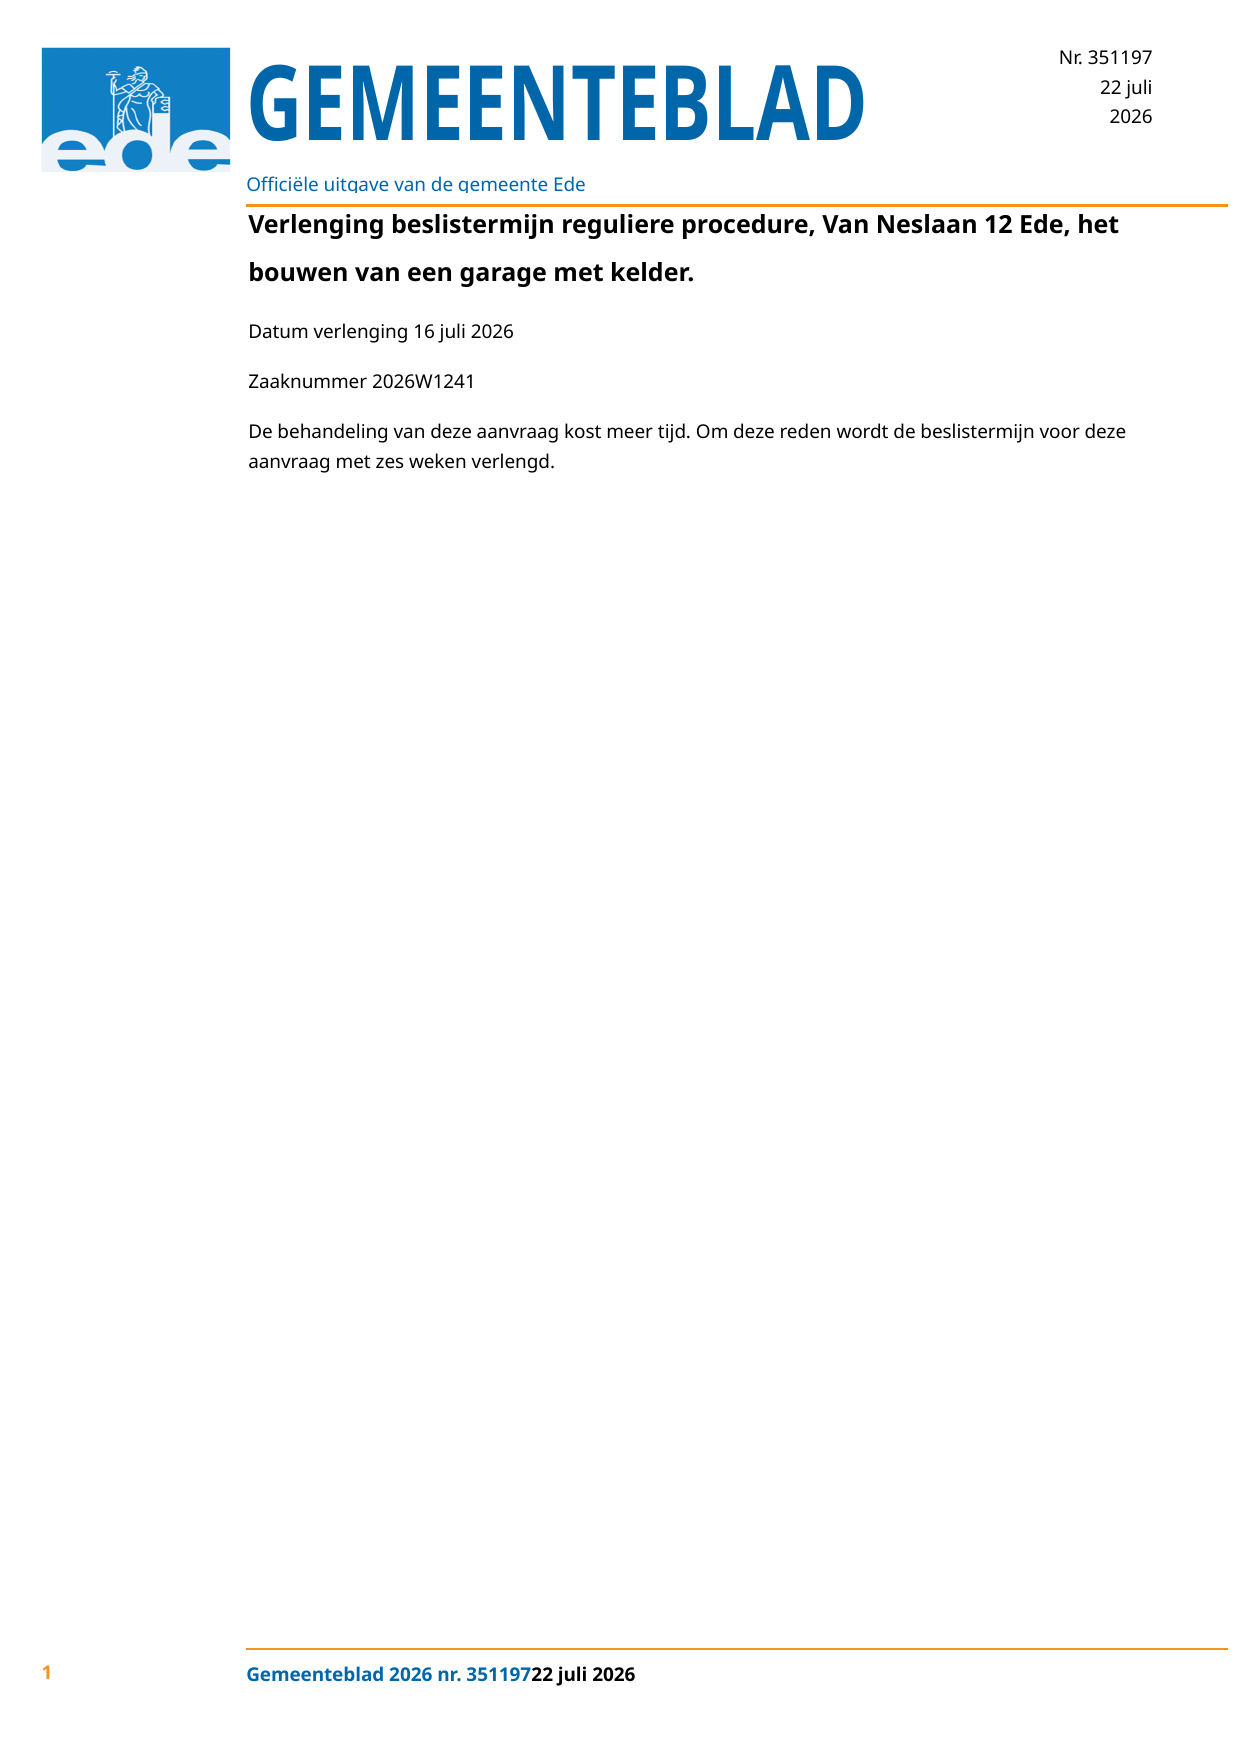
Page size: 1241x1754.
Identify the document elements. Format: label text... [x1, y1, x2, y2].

text De behandeling van deze aanvraag kost meer tijd. Om deze reden wordt de beslistermijn voor deze aanvraag met zes weken verlengd. [248, 419, 1152, 474]
text Verlenging beslistermijn reguliere procedure, Van Neslaan 12 Ede, het bouwen van een garage met kelder. [248, 207, 1152, 288]
picture [41, 47, 231, 172]
text Datum verlenging 16 juli 2026 [248, 318, 1152, 344]
text Zaaknummer 2026W1241 [248, 368, 1152, 394]
